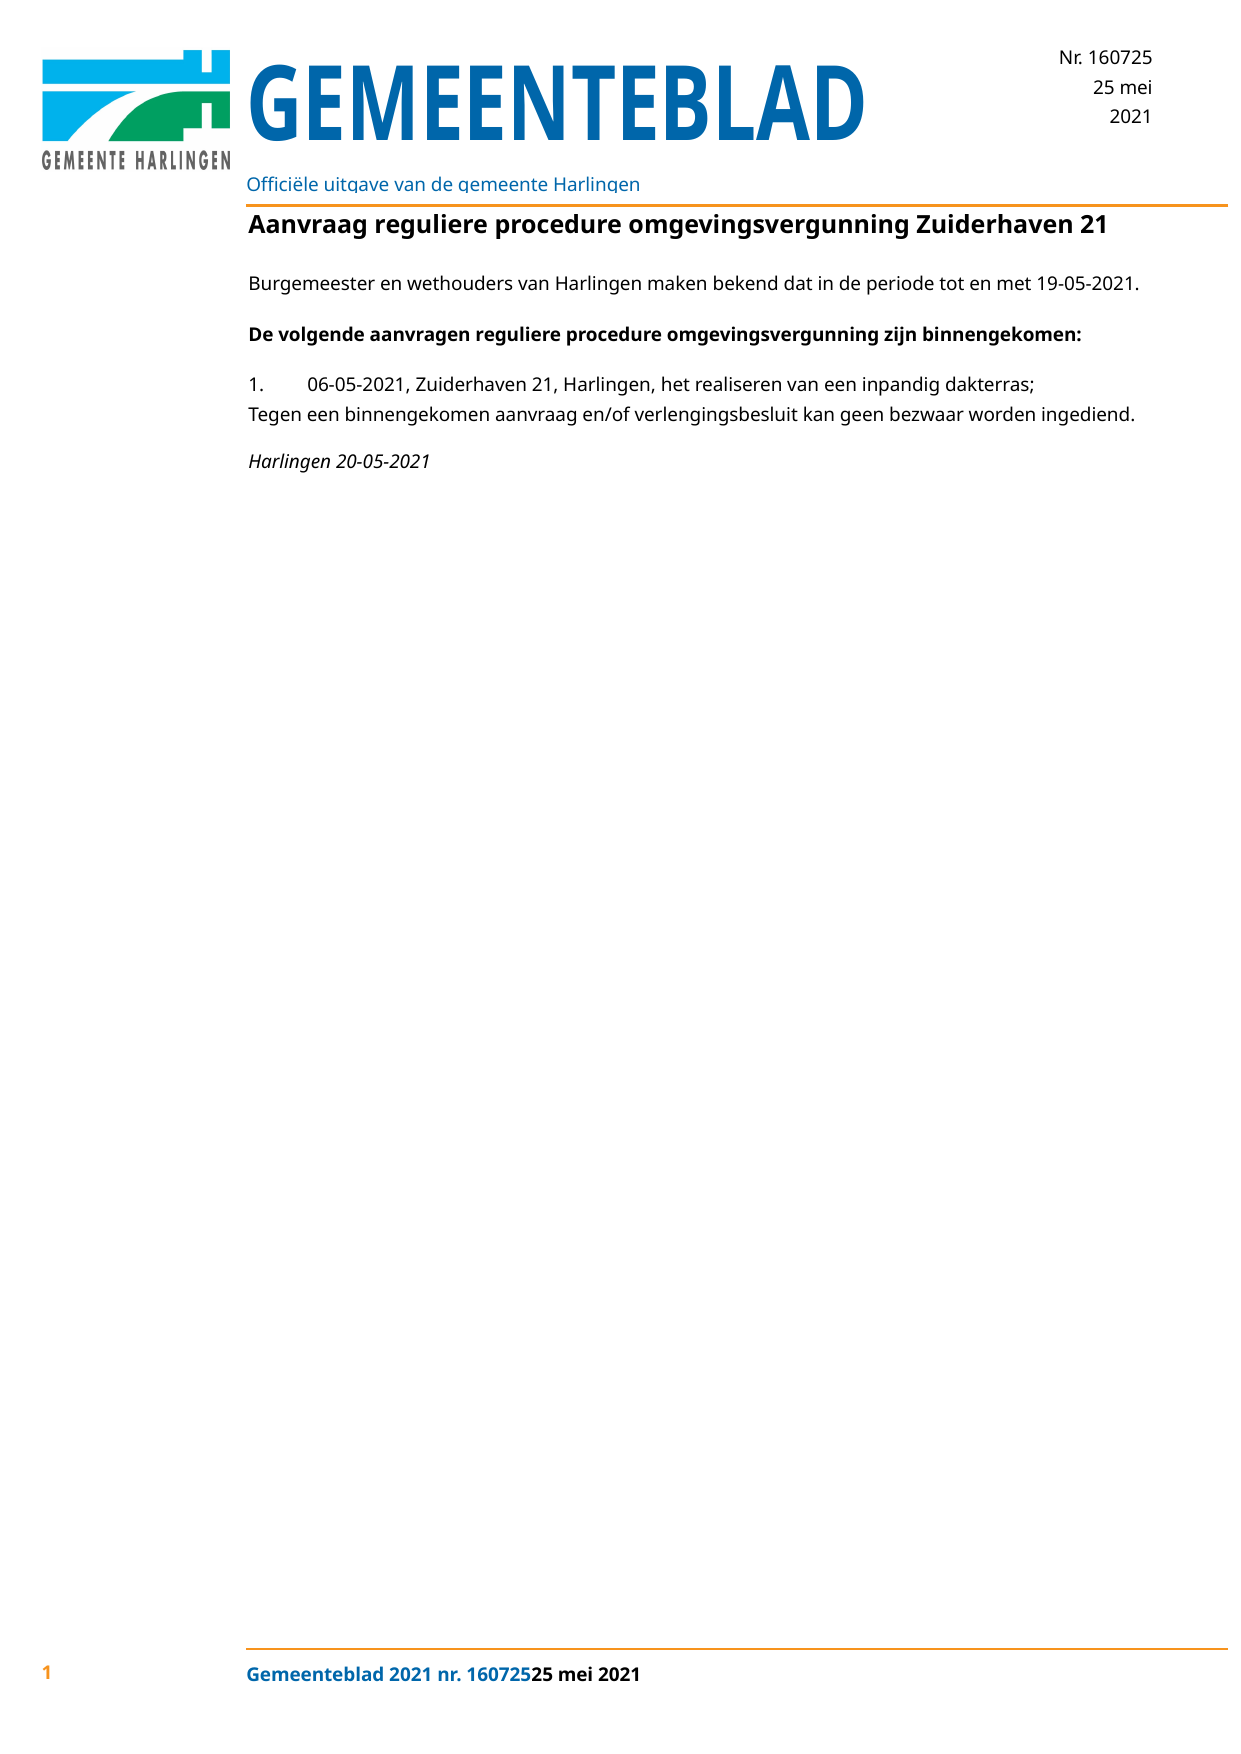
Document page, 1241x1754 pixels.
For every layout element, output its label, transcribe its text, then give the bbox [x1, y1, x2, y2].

list 06-05-2021, Zuiderhaven 21, Harlingen, het realiseren van een inpandig dakterras; [248, 371, 1152, 397]
text Tegen een binnengekomen aanvraag en/of verlengingsbesluit kan geen bezwaar worden ingediend. [248, 401, 1152, 426]
text Harlingen 20-05-2021 [248, 448, 1152, 474]
text Aanvraag reguliere procedure omgevingsvergunning Zuiderhaven 21 [248, 207, 1152, 241]
text De volgende aanvragen reguliere procedure omgevingsvergunning zijn binnengekomen: [248, 321, 1152, 346]
picture [41, 47, 231, 172]
text Burgemeester en wethouders van Harlingen maken bekend dat in de periode tot en met 19-05-2021. [248, 270, 1152, 296]
